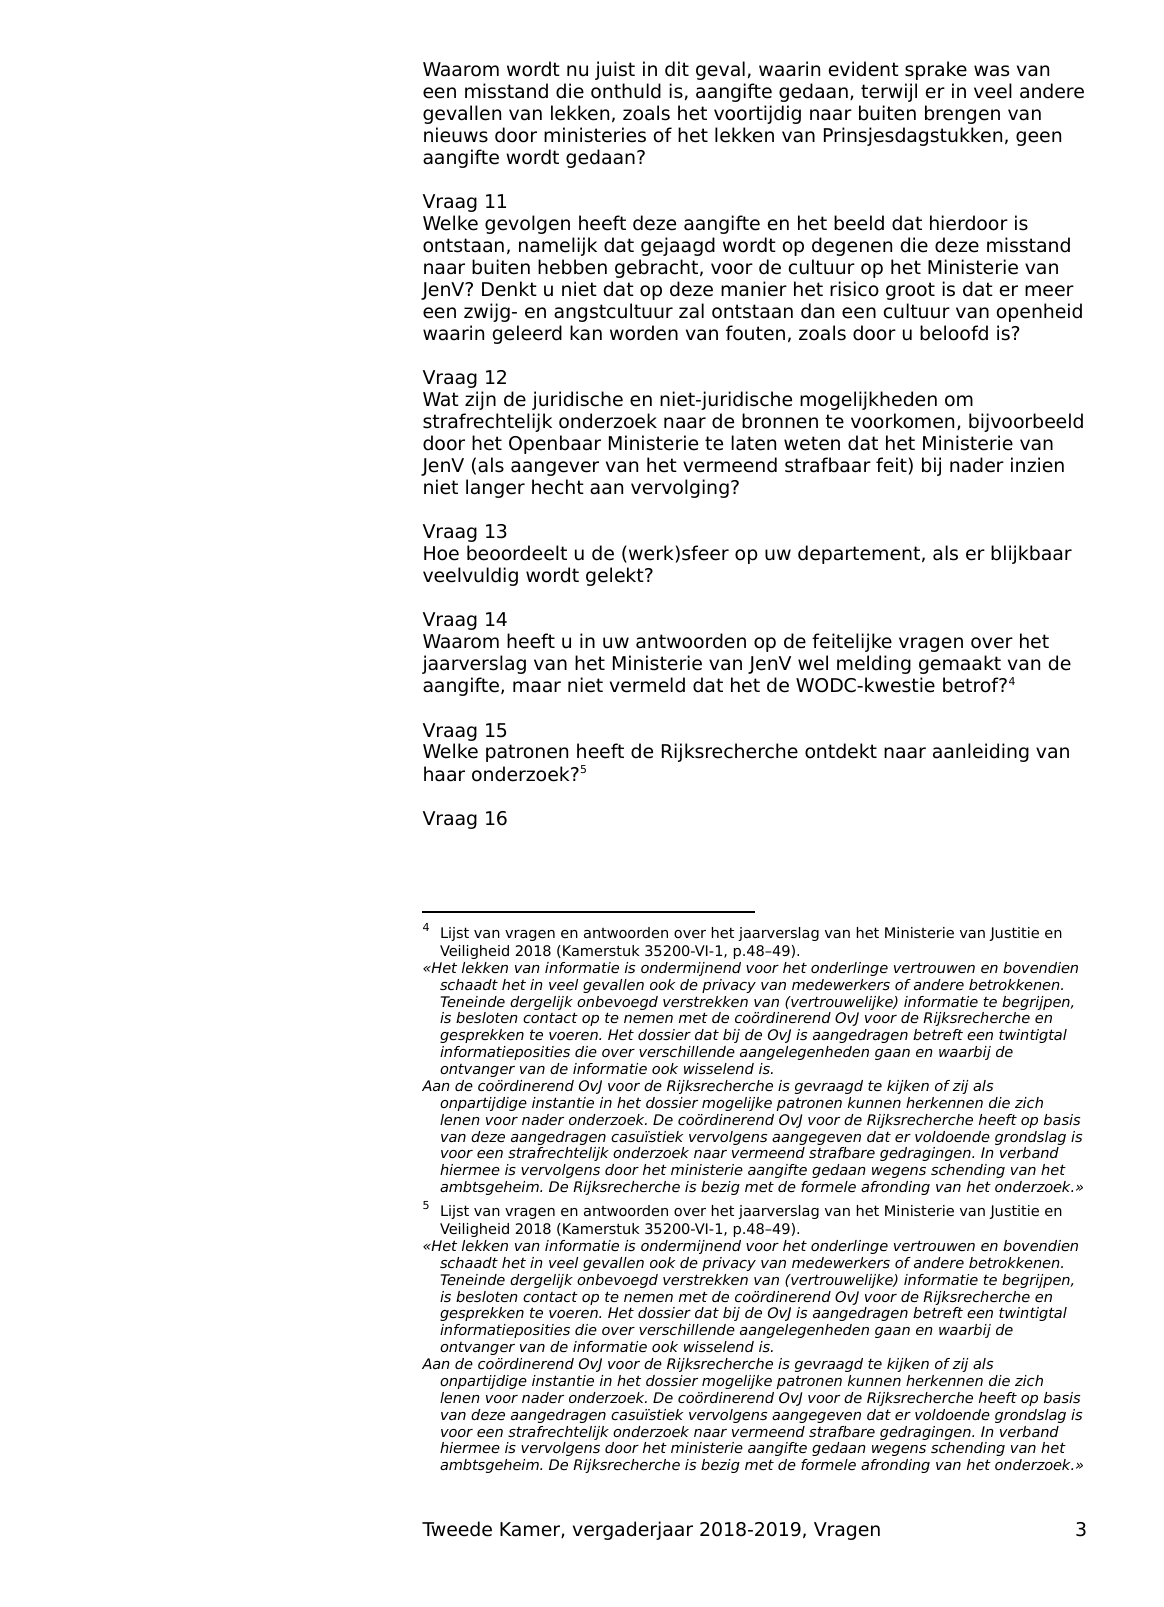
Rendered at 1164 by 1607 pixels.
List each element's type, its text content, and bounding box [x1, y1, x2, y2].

text «Het lekken van informatie is ondermijnend voor het onderlinge vertrouwen en bovendien schaadt het in veel gevallen ook de privacy van medewerkers of andere betrokkenen. Teneinde dergelijk onbevoegd verstrekken van (vertrouwelijke) informatie te begrijpen, is besloten contact op te nemen met de coördinerend OvJ voor de Rijksrecherche en gesprekken te voeren. Het dossier dat bij de OvJ is aangedragen betreft een twintigtal informatieposities die over verschillende aangelegenheden gaan en waarbij de ontvanger van de informatie ook wisselend is. [422, 1238, 1087, 1356]
text «Het lekken van informatie is ondermijnend voor het onderlinge vertrouwen en bovendien schaadt het in veel gevallen ook de privacy van medewerkers of andere betrokkenen. Teneinde dergelijk onbevoegd verstrekken van (vertrouwelijke) informatie te begrijpen, is besloten contact op te nemen met de coördinerend OvJ voor de Rijksrecherche en gesprekken te voeren. Het dossier dat bij de OvJ is aangedragen betreft een twintigtal informatieposities die over verschillende aangelegenheden gaan en waarbij de ontvanger van de informatie ook wisselend is. [422, 960, 1087, 1078]
text Vraag 11 [422, 191, 1087, 213]
text Hoe beoordeelt u de (werk)sfeer op uw departement, als er blijkbaar veelvuldig wordt gelekt? [422, 543, 1087, 587]
text Lijst van vragen en antwoorden over het jaarverslag van het Ministerie van Justitie en Veiligheid 2018 (Kamerstuk 35200-VI-1, p.48–49). [422, 921, 1087, 960]
text Welke patronen heeft de Rijksrecherche ontdekt naar aanleiding van haar onderzoek? [422, 741, 1087, 785]
text Vraag 15 [422, 719, 1087, 741]
text Wat zijn de juridische en niet-juridische mogelijkheden om strafrechtelijk onderzoek naar de bronnen te voorkomen, bijvoorbeeld door het Openbaar Ministerie te laten weten dat het Ministerie van JenV (als aangever van het vermeend strafbaar feit) bij nader inzien niet langer hecht aan vervolging? [422, 389, 1087, 499]
text Vraag 12 [422, 367, 1087, 389]
text Aan de coördinerend OvJ voor de Rijksrecherche is gevraagd te kijken of zij als onpartijdige instantie in het dossier mogelijke patronen kunnen herkennen die zich lenen voor nader onderzoek. De coördinerend OvJ voor de Rijksrecherche heeft op basis van deze aangedragen casuïstiek vervolgens aangegeven dat er voldoende grondslag is voor een strafrechtelijk onderzoek naar vermeend strafbare gedragingen. In verband hiermee is vervolgens door het ministerie aangifte gedaan wegens schending van het ambtsgeheim. De Rijksrecherche is bezig met de formele afronding van het onderzoek.» [422, 1356, 1087, 1474]
text Vraag 16 [422, 808, 1087, 829]
text Vraag 14 [422, 609, 1087, 631]
text Vraag 13 [422, 521, 1087, 543]
text Aan de coördinerend OvJ voor de Rijksrecherche is gevraagd te kijken of zij als onpartijdige instantie in het dossier mogelijke patronen kunnen herkennen die zich lenen voor nader onderzoek. De coördinerend OvJ voor de Rijksrecherche heeft op basis van deze aangedragen casuïstiek vervolgens aangegeven dat er voldoende grondslag is voor een strafrechtelijk onderzoek naar vermeend strafbare gedragingen. In verband hiermee is vervolgens door het ministerie aangifte gedaan wegens schending van het ambtsgeheim. De Rijksrecherche is bezig met de formele afronding van het onderzoek.» [422, 1078, 1087, 1196]
text Waarom wordt nu juist in dit geval, waarin evident sprake was van een misstand die onthuld is, aangifte gedaan, terwijl er in veel andere gevallen van lekken, zoals het voortijdig naar buiten brengen van nieuws door ministeries of het lekken van Prinsjesdagstukken, geen aangifte wordt gedaan? [422, 59, 1087, 169]
text Lijst van vragen en antwoorden over het jaarverslag van het Ministerie van Justitie en Veiligheid 2018 (Kamerstuk 35200-VI-1, p.48–49). [422, 1199, 1087, 1238]
text Waarom heeft u in uw antwoorden op de feitelijke vragen over het jaarverslag van het Ministerie van JenV wel melding gemaakt van de aangifte, maar niet vermeld dat het de WODC-kwestie betrof? [422, 631, 1087, 697]
text Welke gevolgen heeft deze aangifte en het beeld dat hierdoor is ontstaan, namelijk dat gejaagd wordt op degenen die deze misstand naar buiten hebben gebracht, voor de cultuur op het Ministerie van JenV? Denkt u niet dat op deze manier het risico groot is dat er meer een zwijg- en angstcultuur zal ontstaan dan een cultuur van openheid waarin geleerd kan worden van fouten, zoals door u beloofd is? [422, 213, 1087, 345]
